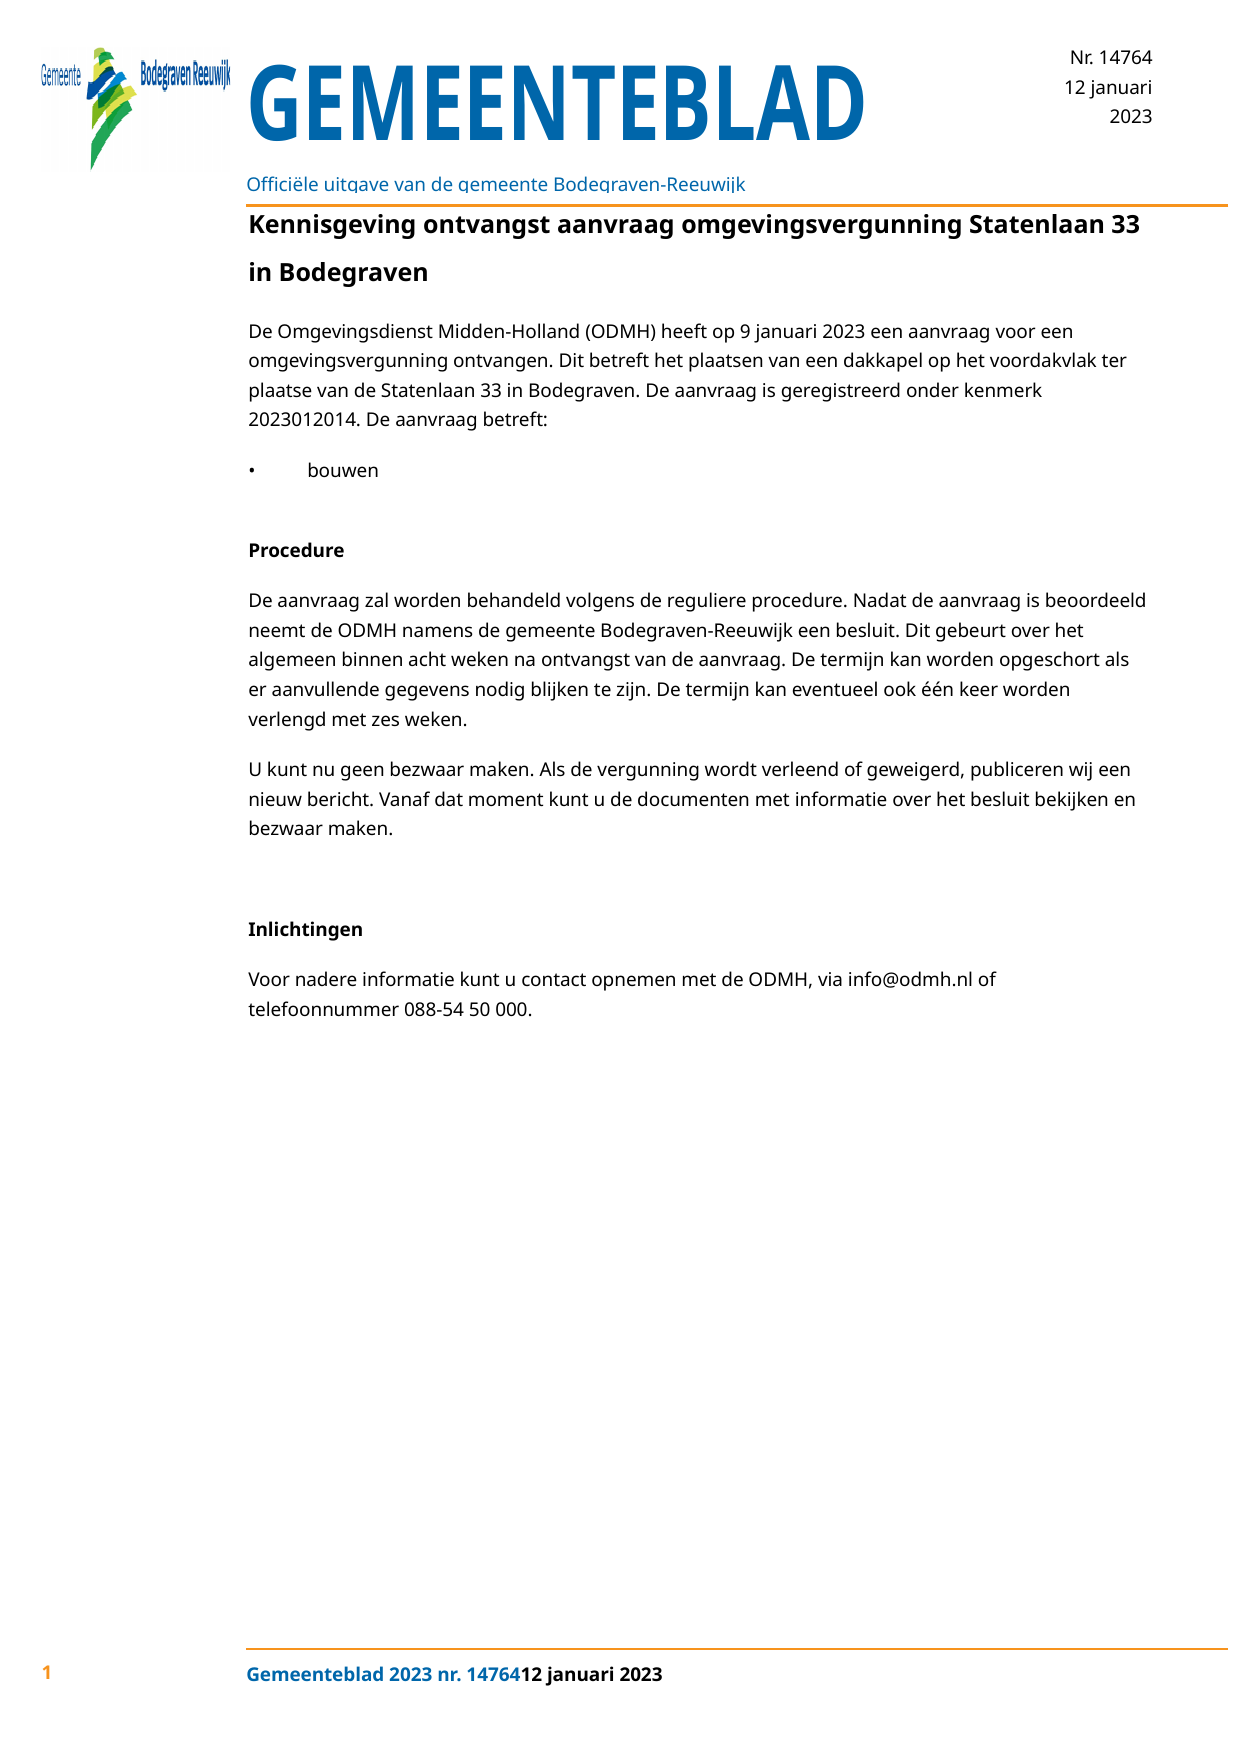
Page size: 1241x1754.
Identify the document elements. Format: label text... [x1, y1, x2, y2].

text Procedure [248, 537, 1152, 563]
picture [41, 47, 231, 172]
text De aanvraag zal worden behandeld volgens de reguliere procedure. Nadat de aanvraag is beoordeeld neemt de ODMH namens de gemeente Bodegraven-Reeuwijk een besluit. Dit gebeurt over het algemeen binnen acht weken na ontvangst van de aanvraag. De termijn kan worden opgeschort als er aanvullende gegevens nodig blijken te zijn. De termijn kan eventueel ook één keer worden verlengd met zes weken. [248, 587, 1152, 732]
text Kennisgeving ontvangst aanvraag omgevingsvergunning Statenlaan 33 in Bodegraven [248, 207, 1152, 288]
text De Omgevingsdienst Midden-Holland (ODMH) heeft op 9 januari 2023 een aanvraag voor een omgevingsvergunning ontvangen. Dit betreft het plaatsen van een dakkapel op het voordakvlak ter plaatse van de Statenlaan 33 in Bodegraven. De aanvraag is geregistreerd onder kenmerk 2023012014. De aanvraag betreft: [248, 318, 1152, 432]
list bouwen [248, 457, 1152, 483]
text Voor nadere informatie kunt u contact opnemen met de ODMH, via info@odmh.nl of telefoonnummer 088-54 50 000. [248, 967, 1152, 1022]
text U kunt nu geen bezwaar maken. Als de vergunning wordt verleend of geweigerd, publiceren wij een nieuw bericht. Vanaf dat moment kunt u de documenten met informatie over het besluit bekijken en bezwaar maken. [248, 756, 1152, 841]
text Inlichtingen [248, 916, 1152, 942]
